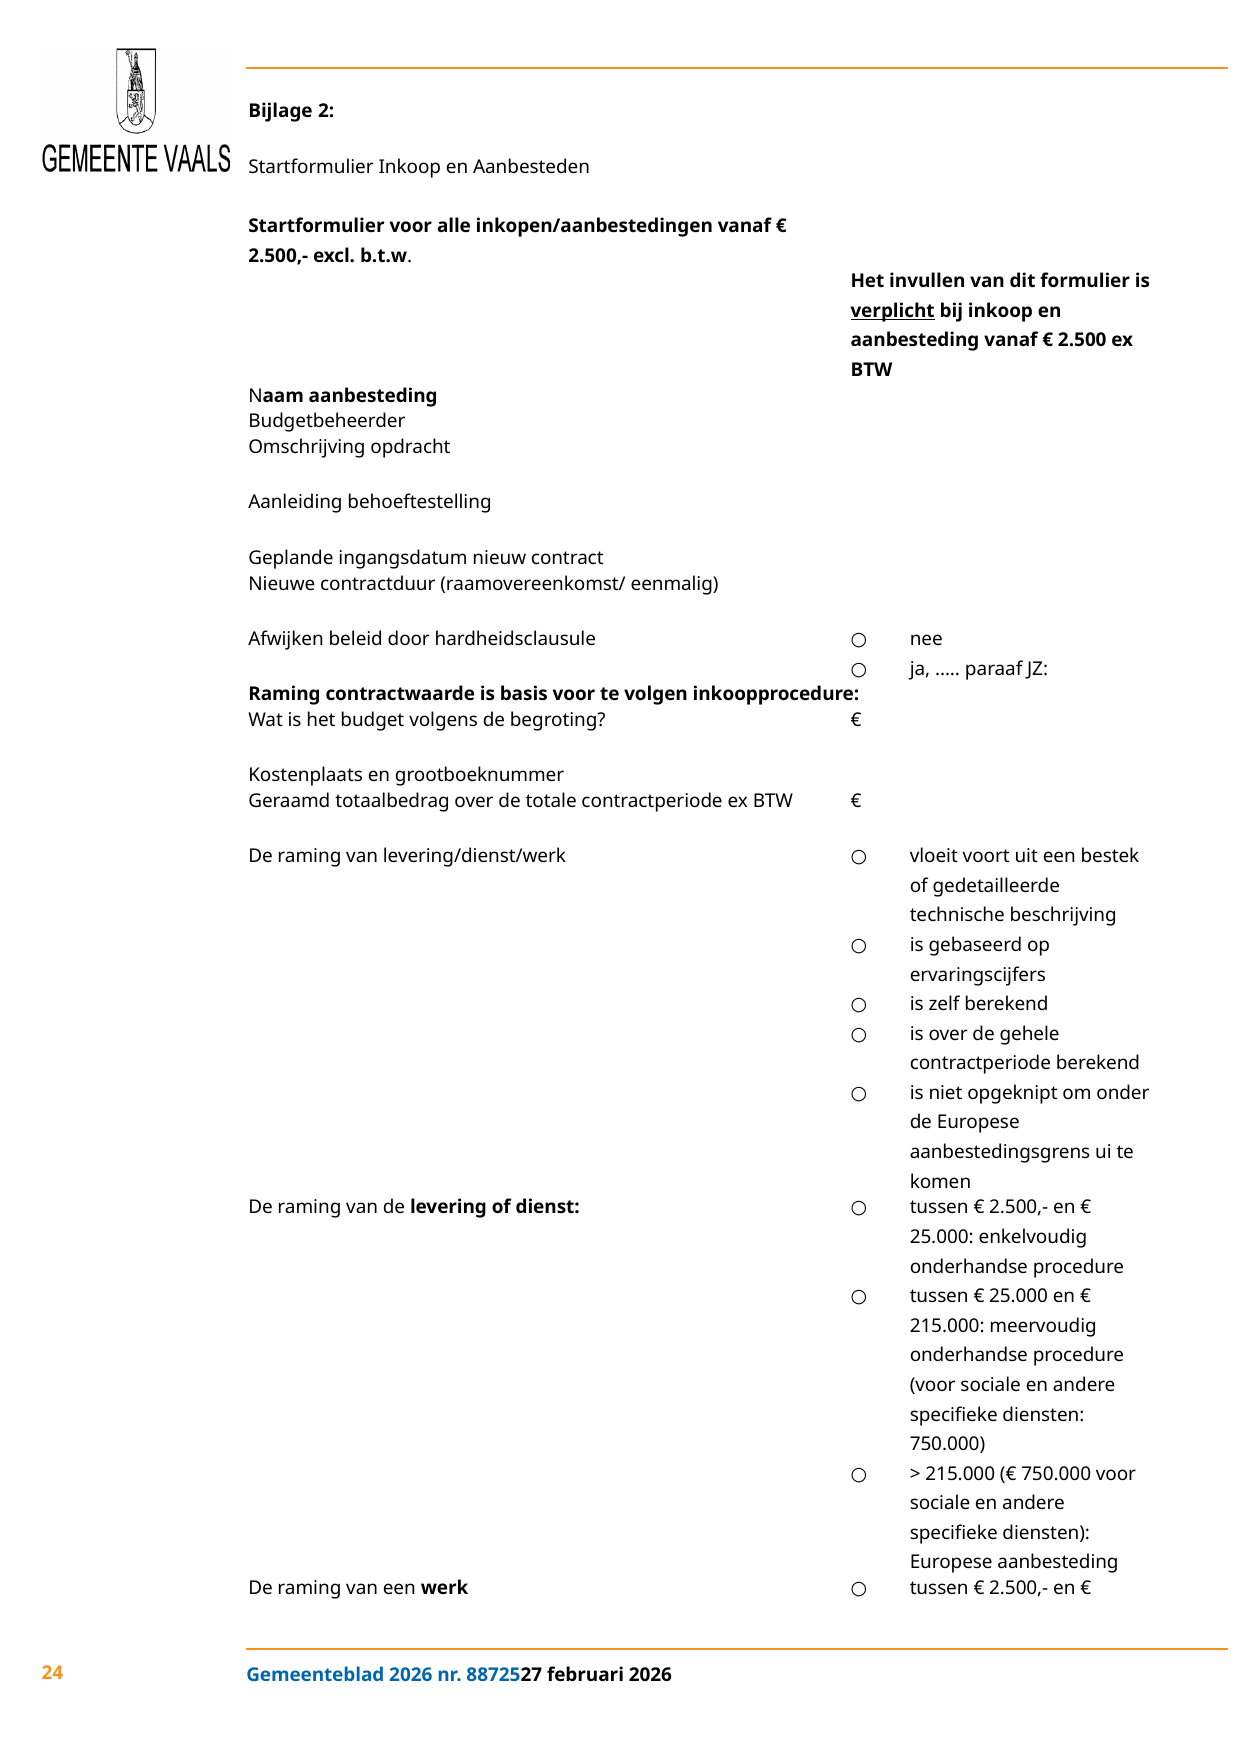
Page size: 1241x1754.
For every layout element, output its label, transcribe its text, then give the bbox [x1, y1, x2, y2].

table_cell De raming van een werk [248, 1574, 850, 1600]
table_cell Aanleiding behoeftestelling [248, 489, 850, 544]
table_cell [850, 408, 1152, 433]
table_cell € [850, 706, 1152, 761]
table_cell tussen € 2.500,- en € 25.000: enkelvoudig onderhandse procedure tussen € 25.000 en € 215.000: meervoudig onderhandse procedure (voor sociale en andere specifieke diensten: 750.000) > 215.000 (€ 750.000 voor sociale en andere specifieke diensten): Europese aanbesteding [850, 1194, 1152, 1574]
table_cell Raming contractwaarde is basis voor te volgen inkoopprocedure: [248, 680, 1152, 706]
table_cell Afwijken beleid door hardheidsclausule [248, 625, 850, 680]
table_cell Budgetbeheerder [248, 408, 850, 433]
table_cell [850, 570, 1152, 625]
table_cell Geplande ingangsdatum nieuw contract [248, 544, 850, 570]
table_cell nee ja, ….. paraaf JZ: [850, 625, 1152, 680]
table_header Startformulier voor alle inkopen/aanbestedingen vanaf € 2.500,- excl. b.t.w. [248, 212, 850, 267]
picture [41, 47, 231, 172]
text Startformulier Inkoop en Aanbesteden [248, 153, 1152, 179]
table_cell [850, 489, 1152, 544]
table_cell vloeit voort uit een bestek of gedetailleerde technische beschrijving is gebaseerd op ervaringscijfers is zelf berekend is over de gehele contractperiode berekend is niet opgeknipt om onder de Europese aanbestedingsgrens ui te komen [850, 843, 1152, 1194]
table_header [850, 212, 1152, 267]
table_cell [850, 544, 1152, 570]
table_cell Geraamd totaalbedrag over de totale contractperiode ex BTW [248, 787, 850, 842]
table_cell Het invullen van dit formulier is verplicht bij inkoop en aanbesteding vanaf € 2.500 ex BTW [850, 268, 1152, 382]
text Bijlage 2: [248, 95, 1152, 123]
table_cell [850, 761, 1152, 787]
table_cell [248, 268, 850, 382]
table_cell € [850, 787, 1152, 842]
table_cell Naam aanbesteding [248, 382, 1152, 408]
table_cell De raming van de levering of dienst: [248, 1194, 850, 1574]
table_cell Kostenplaats en grootboeknummer [248, 761, 850, 787]
table_cell [850, 434, 1152, 489]
table_cell Nieuwe contractduur (raamovereenkomst/ eenmalig) [248, 570, 850, 625]
table_cell Omschrijving opdracht [248, 434, 850, 489]
table_cell tussen € 2.500,- en € [850, 1574, 1152, 1600]
table_cell De raming van levering/dienst/werk [248, 843, 850, 1194]
table_cell Wat is het budget volgens de begroting? [248, 706, 850, 761]
